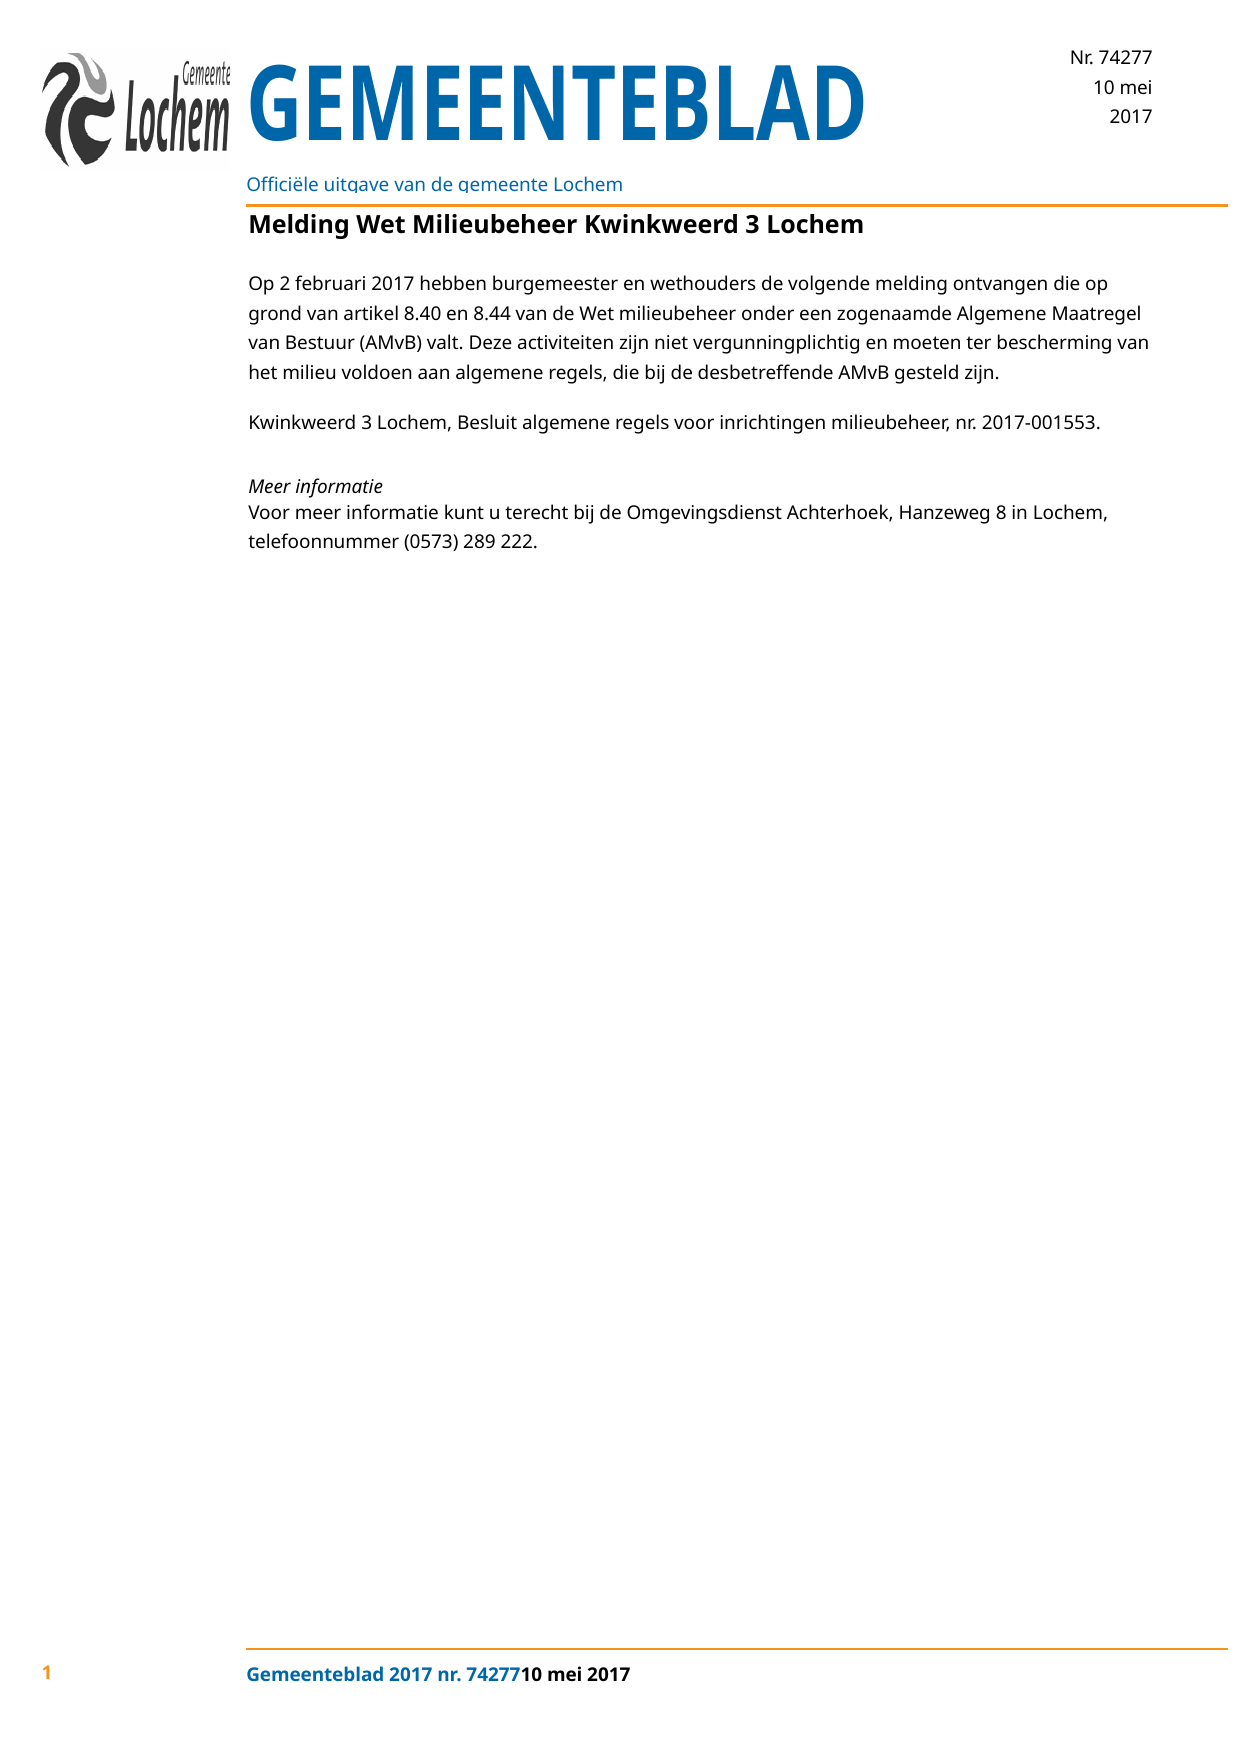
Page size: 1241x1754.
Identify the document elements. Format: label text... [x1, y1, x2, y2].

picture [41, 47, 231, 172]
text Melding Wet Milieubeheer Kwinkweerd 3 Lochem [248, 207, 1152, 241]
text Voor meer informatie kunt u terecht bij de Omgevingsdienst Achterhoek, Hanzeweg 8 in Lochem, telefoonnummer (0573) 289 222. [248, 499, 1152, 554]
text Kwinkweerd 3 Lochem, Besluit algemene regels voor inrichtingen milieubeheer, nr. 2017-001553. [248, 409, 1152, 435]
text Meer informatie [248, 473, 1152, 499]
text Op 2 februari 2017 hebben burgemeester en wethouders de volgende melding ontvangen die op grond van artikel 8.40 en 8.44 van de Wet milieubeheer onder een zogenaamde Algemene Maatregel van Bestuur (AMvB) valt. Deze activiteiten zijn niet vergunningplichtig en moeten ter bescherming van het milieu voldoen aan algemene regels, die bij de desbetreffende AMvB gesteld zijn. [248, 270, 1152, 385]
